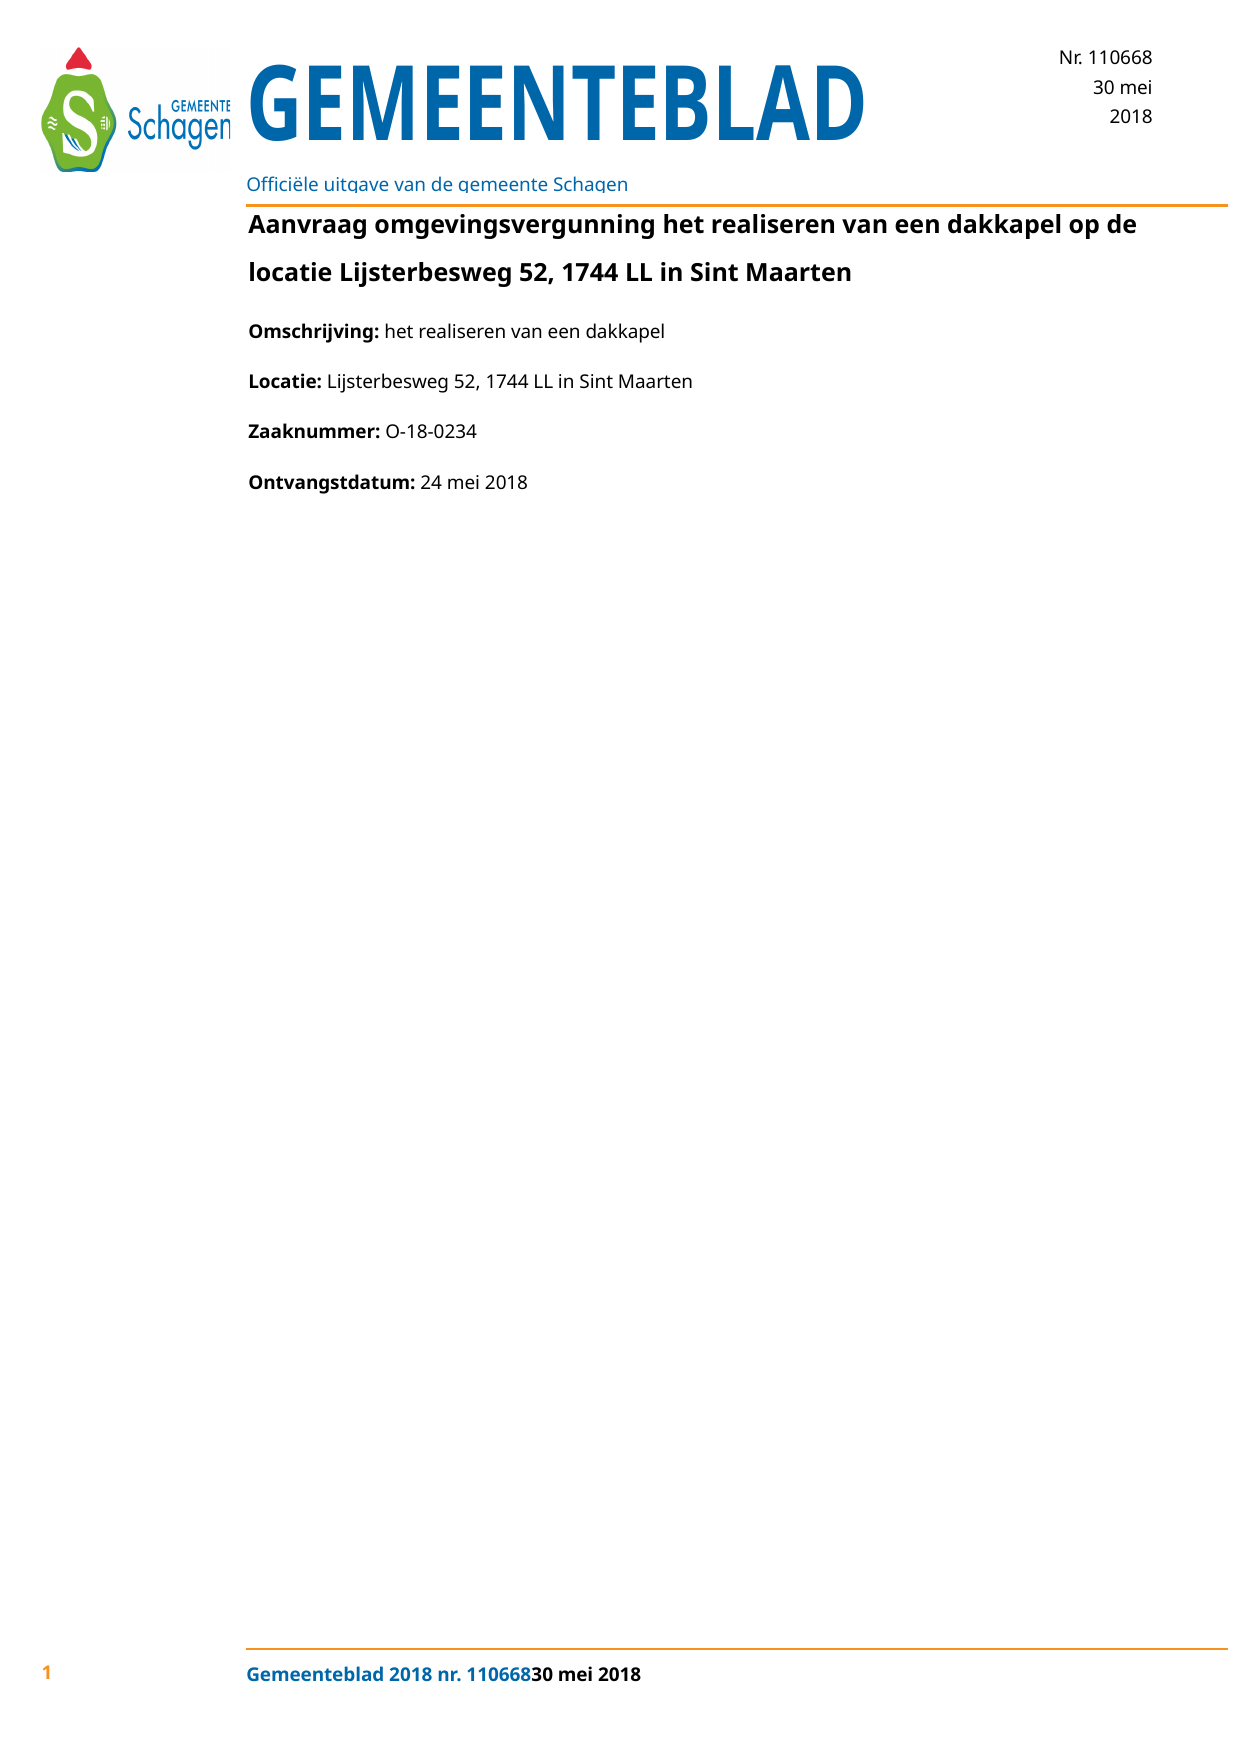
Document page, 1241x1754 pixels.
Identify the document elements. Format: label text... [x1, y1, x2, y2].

text Aanvraag omgevingsvergunning het realiseren van een dakkapel op de locatie Lijsterbesweg 52, 1744 LL in Sint Maarten [248, 207, 1152, 288]
text Zaaknummer: O-18-0234 [248, 419, 1152, 444]
picture [41, 47, 231, 172]
text Omschrijving: het realiseren van een dakkapel [248, 318, 1152, 344]
text Locatie: Lijsterbesweg 52, 1744 LL in Sint Maarten [248, 368, 1152, 394]
text Ontvangstdatum: 24 mei 2018 [248, 469, 1152, 495]
